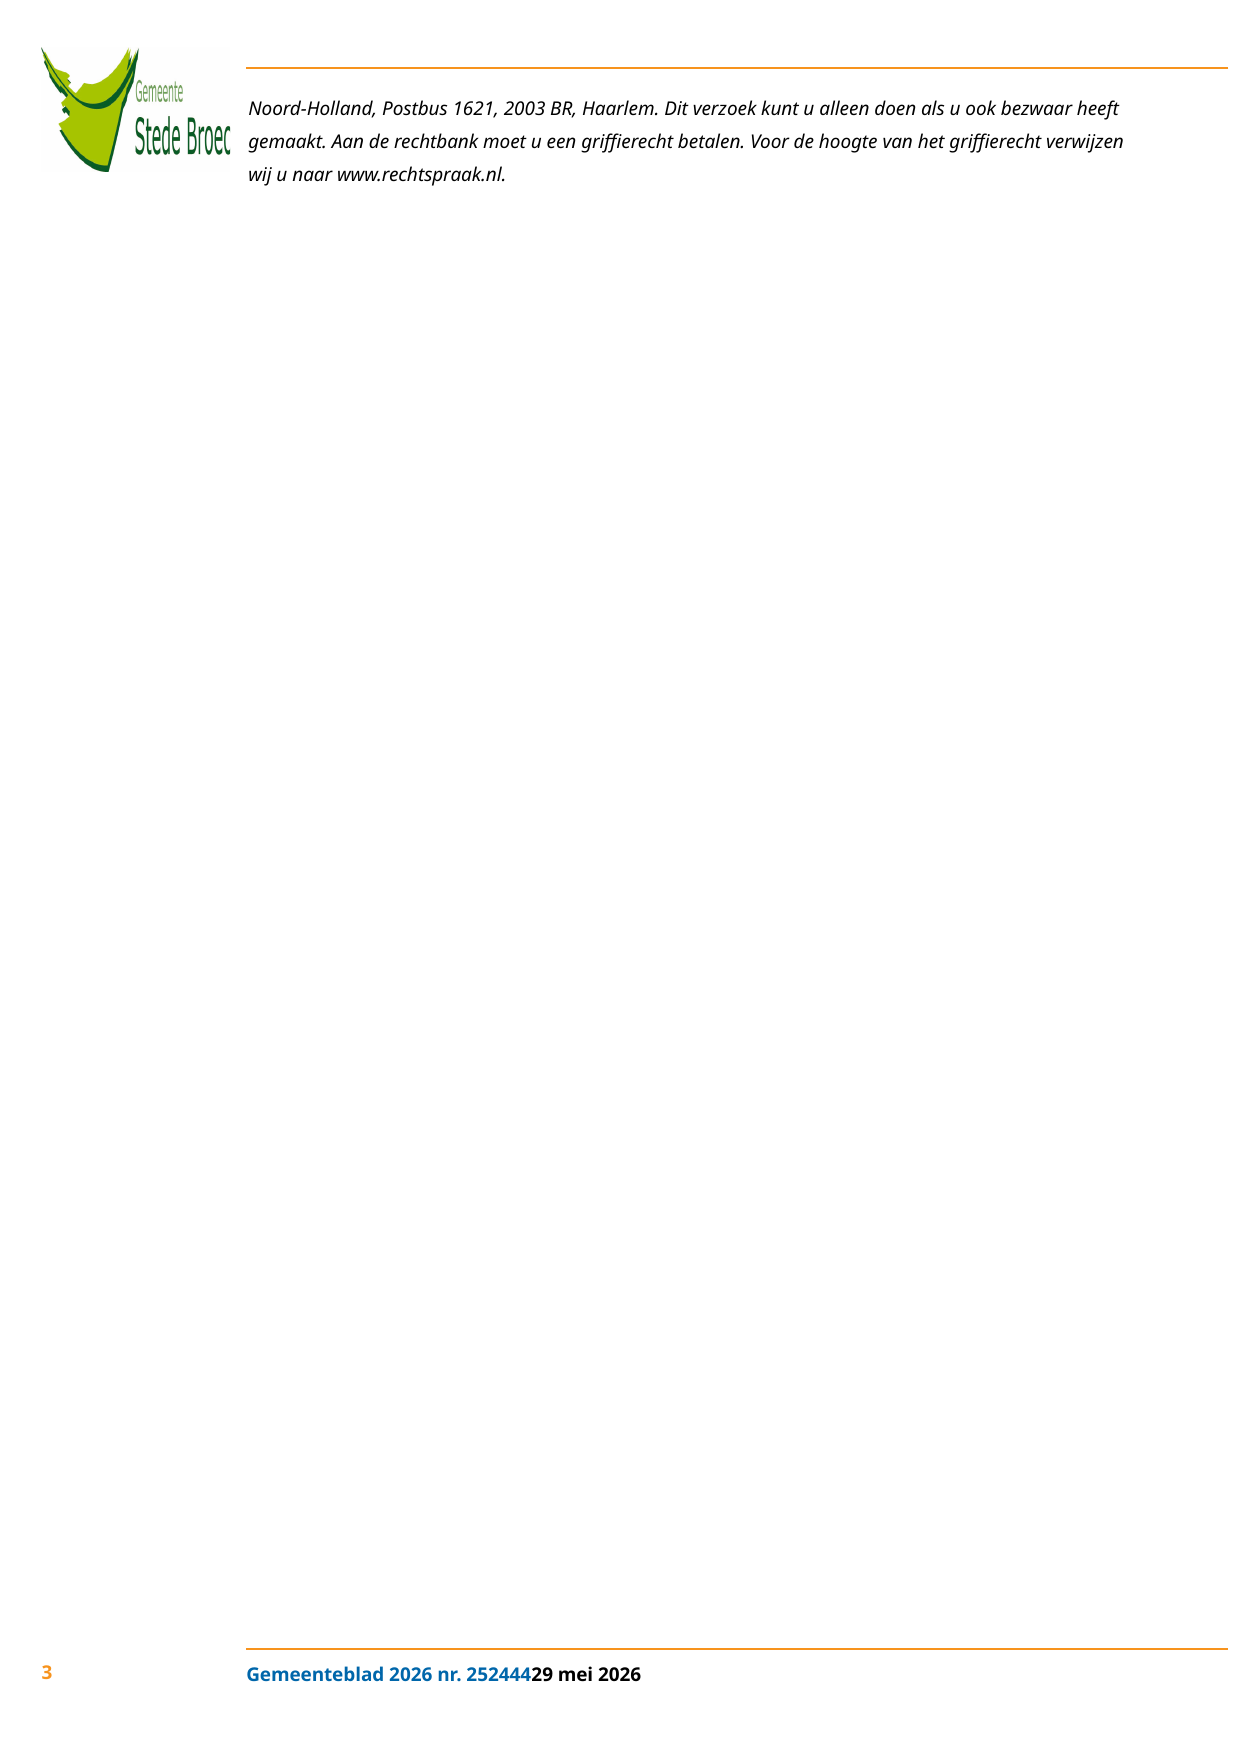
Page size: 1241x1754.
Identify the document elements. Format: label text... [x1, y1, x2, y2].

picture [41, 47, 231, 172]
text Noord-Holland, Postbus 1621, 2003 BR, Haarlem. Dit verzoek kunt u alleen doen als u ook bezwaar heeft gemaakt. Aan de rechtbank moet u een griffierecht betalen. Voor de hoogte van het griffierecht verwijzen wij u naar www.rechtspraak.nl. [248, 95, 1152, 187]
